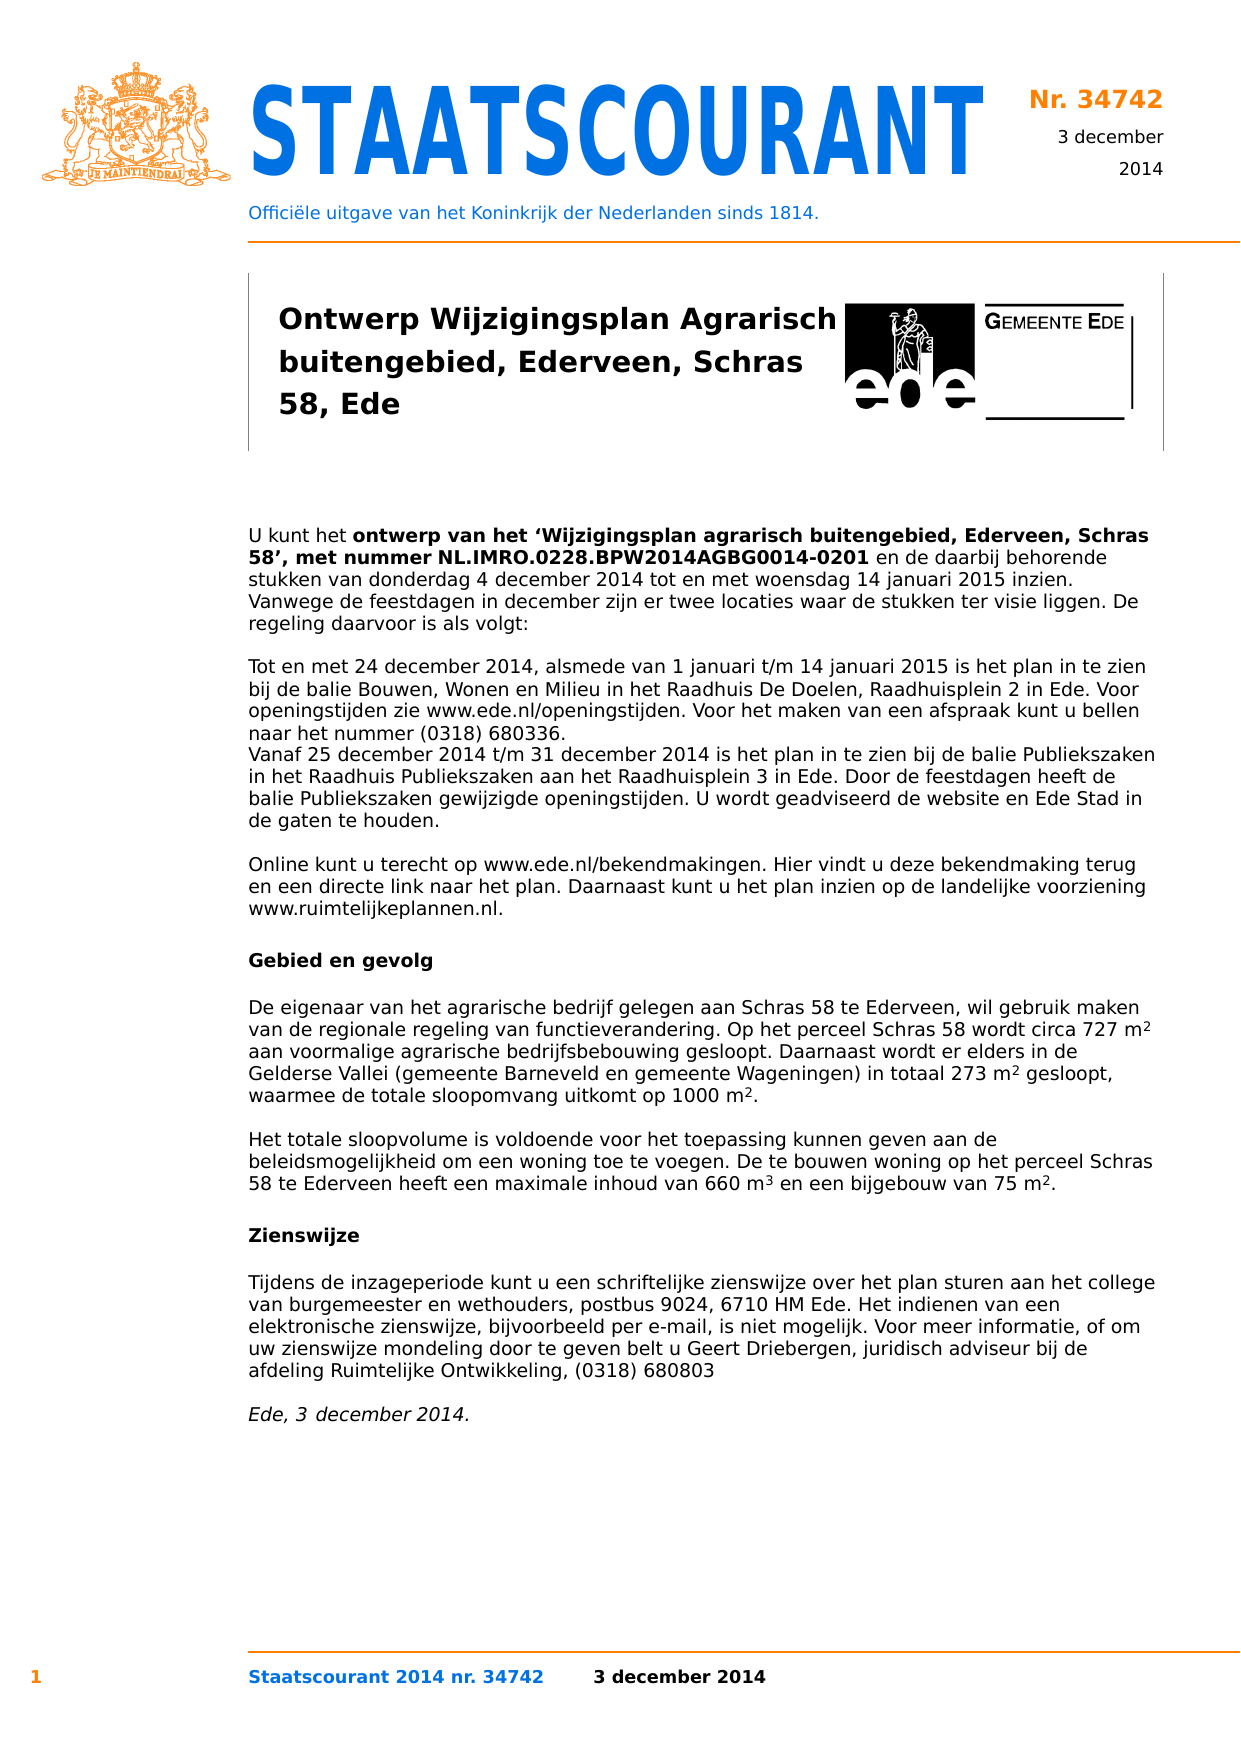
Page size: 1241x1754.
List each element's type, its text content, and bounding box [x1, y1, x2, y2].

table_cell 2014 [998, 153, 1240, 203]
picture [844, 302, 1134, 421]
subtitle Ontwerp Wijzigingsplan Agrarisch buitengebied, Ederveen, Schras 58, Ede [249, 273, 1163, 451]
text Ede, 3 december 2014. [248, 1403, 1163, 1426]
table_header Nr. 34742 [998, 62, 1240, 121]
text U kunt het ontwerp van het ‘Wijzigingsplan agrarisch buitengebied, Ederveen, Schras 58’, met nummer NL.IMRO.0228.BPW2014AGBG0014-0201 en de daarbij behorende stukken van donderdag 4 december 2014 tot en met woensdag 14 januari 2015 inzien. Vanwege de feestdagen in december zijn er twee locaties waar de stukken ter visie liggen. De regeling daarvoor is als volgt: [248, 525, 1163, 634]
table_cell 3 december [998, 121, 1240, 153]
picture [41, 62, 231, 186]
table_header [25, 62, 248, 241]
text Tot en met 24 december 2014, alsmede van 1 januari t/m 14 januari 2015 is het plan in te zien bij de balie Bouwen, Wonen en Milieu in het Raadhuis De Doelen, Raadhuisplein 2 in Ede. Voor openingstijden zie www.ede.nl/openingstijden. Voor het maken van een afspraak kunt u bellen naar het nummer (0318) 680336. [248, 656, 1163, 744]
text Vanaf 25 december 2014 t/m 31 december 2014 is het plan in te zien bij de balie Publiekszaken in het Raadhuis Publiekszaken aan het Raadhuisplein 3 in Ede. Door de feestdagen heeft de balie Publiekszaken gewijzigde openingstijden. U wordt geadviseerd de website en Ede Stad in de gaten te houden. [248, 744, 1163, 832]
table_cell Officiële uitgave van het Koninkrijk der Nederlanden sinds 1814. [248, 203, 1240, 241]
table_header STAATSCOURANT [248, 62, 998, 203]
text De eigenaar van het agrarische bedrijf gelegen aan Schras 58 te Ederveen, wil gebruik maken van de regionale regeling van functieverandering. Op het perceel Schras 58 wordt circa 727 m2 aan voormalige agrarische bedrijfsbebouwing gesloopt. Daarnaast wordt er elders in de Gelderse Vallei (gemeente Barneveld en gemeente Wageningen) in totaal 273 m2 gesloopt, waarmee de totale sloopomvang uitkomt op 1000 m2. [248, 997, 1163, 1107]
text Het totale sloopvolume is voldoende voor het toepassing kunnen geven aan de beleidsmogelijkheid om een woning toe te voegen. De te bouwen woning op het perceel Schras 58 te Ederveen heeft een maximale inhoud van 660 m3 en een bijgebouw van 75 m2. [248, 1129, 1163, 1195]
subtitle Zienswijze [248, 1225, 1163, 1247]
subtitle Gebied en gevolg [248, 950, 1163, 972]
text Tijdens de inzageperiode kunt u een schriftelijke zienswijze over het plan sturen aan het college van burgemeester en wethouders, postbus 9024, 6710 HM Ede. Het indienen van een elektronische zienswijze, bijvoorbeeld per e-mail, is niet mogelijk. Voor meer informatie, of om uw zienswijze mondeling door te geven belt u Geert Driebergen, juridisch adviseur bij de afdeling Ruimtelijke Ontwikkeling, (0318) 680803 [248, 1272, 1163, 1382]
text Online kunt u terecht op www.ede.nl/bekendmakingen. Hier vindt u deze bekendmaking terug en een directe link naar het plan. Daarnaast kunt u het plan inzien op de landelijke voorziening www.ruimtelijkeplannen.nl. [248, 854, 1163, 920]
